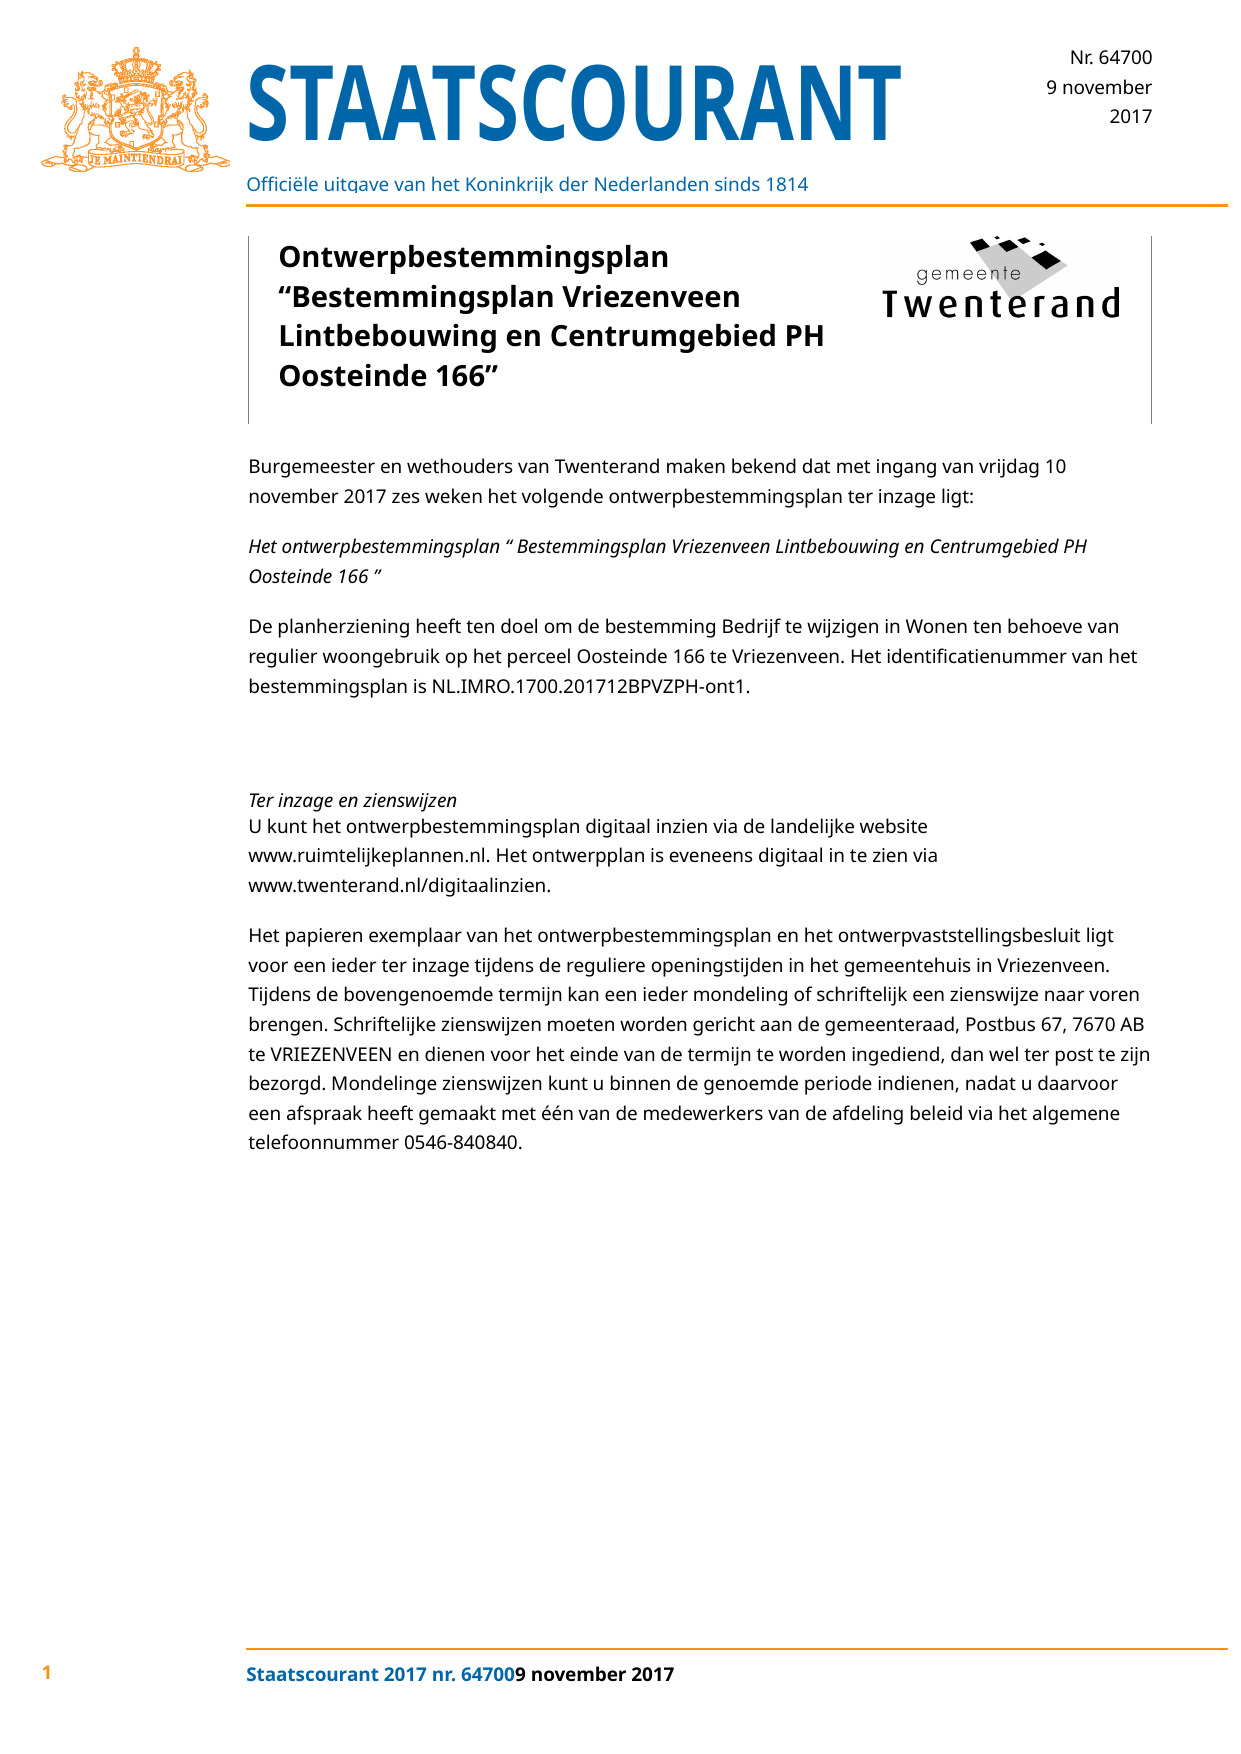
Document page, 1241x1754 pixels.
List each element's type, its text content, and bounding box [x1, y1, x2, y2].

text De planherziening heeft ten doel om de bestemming Bedrijf te wijzigen in Wonen ten behoeve van regulier woongebruik op het perceel Oosteinde 166 te Vriezenveen. Het identificatienummer van het bestemmingsplan is NL.IMRO.1700.201712BPVZPH-ont1. [248, 614, 1152, 698]
text U kunt het ontwerpbestemmingsplan digitaal inzien via de landelijke website www.ruimtelijkeplannen.nl. Het ontwerpplan is eveneens digitaal in te zien via www.twenterand.nl/digitaalinzien. [248, 813, 1152, 898]
picture [882, 236, 1119, 319]
text Het ontwerpbestemmingsplan “ Bestemmingsplan Vriezenveen Lintbebouwing en Centrumgebied PH Oosteinde 166 ” [248, 534, 1152, 589]
text Burgemeester en wethouders van Twenterand maken bekend dat met ingang van vrijdag 10 november 2017 zes weken het volgende ontwerpbestemmingsplan ter inzage ligt: [248, 454, 1152, 509]
picture [41, 47, 231, 172]
text Het papieren exemplaar van het ontwerpbestemmingsplan en het ontwerpvaststellingsbesluit ligt voor een ieder ter inzage tijdens de reguliere openingstijden in het gemeentehuis in Vriezenveen. Tijdens de bovengenoemde termijn kan een ieder mondeling of schriftelijk een zienswijze naar voren brengen. Schriftelijke zienswijzen moeten worden gericht aan de gemeenteraad, Postbus 67, 7670 AB te VRIEZENVEEN en dienen voor het einde van de termijn te worden ingediend, dan wel ter post te zijn bezorgd. Mondelinge zienswijzen kunt u binnen de genoemde periode indienen, nadat u daarvoor een afspraak heeft gemaakt met één van de medewerkers van de afdeling beleid via het algemene telefoonnummer 0546-840840. [248, 922, 1152, 1155]
table_header Ontwerpbestemmingsplan “Bestemmingsplan Vriezenveen Lintbebouwing en Centrumgebied PH Oosteinde 166” [249, 236, 850, 424]
table_header [850, 236, 1151, 424]
text Ter inzage en zienswijzen [248, 787, 1152, 813]
